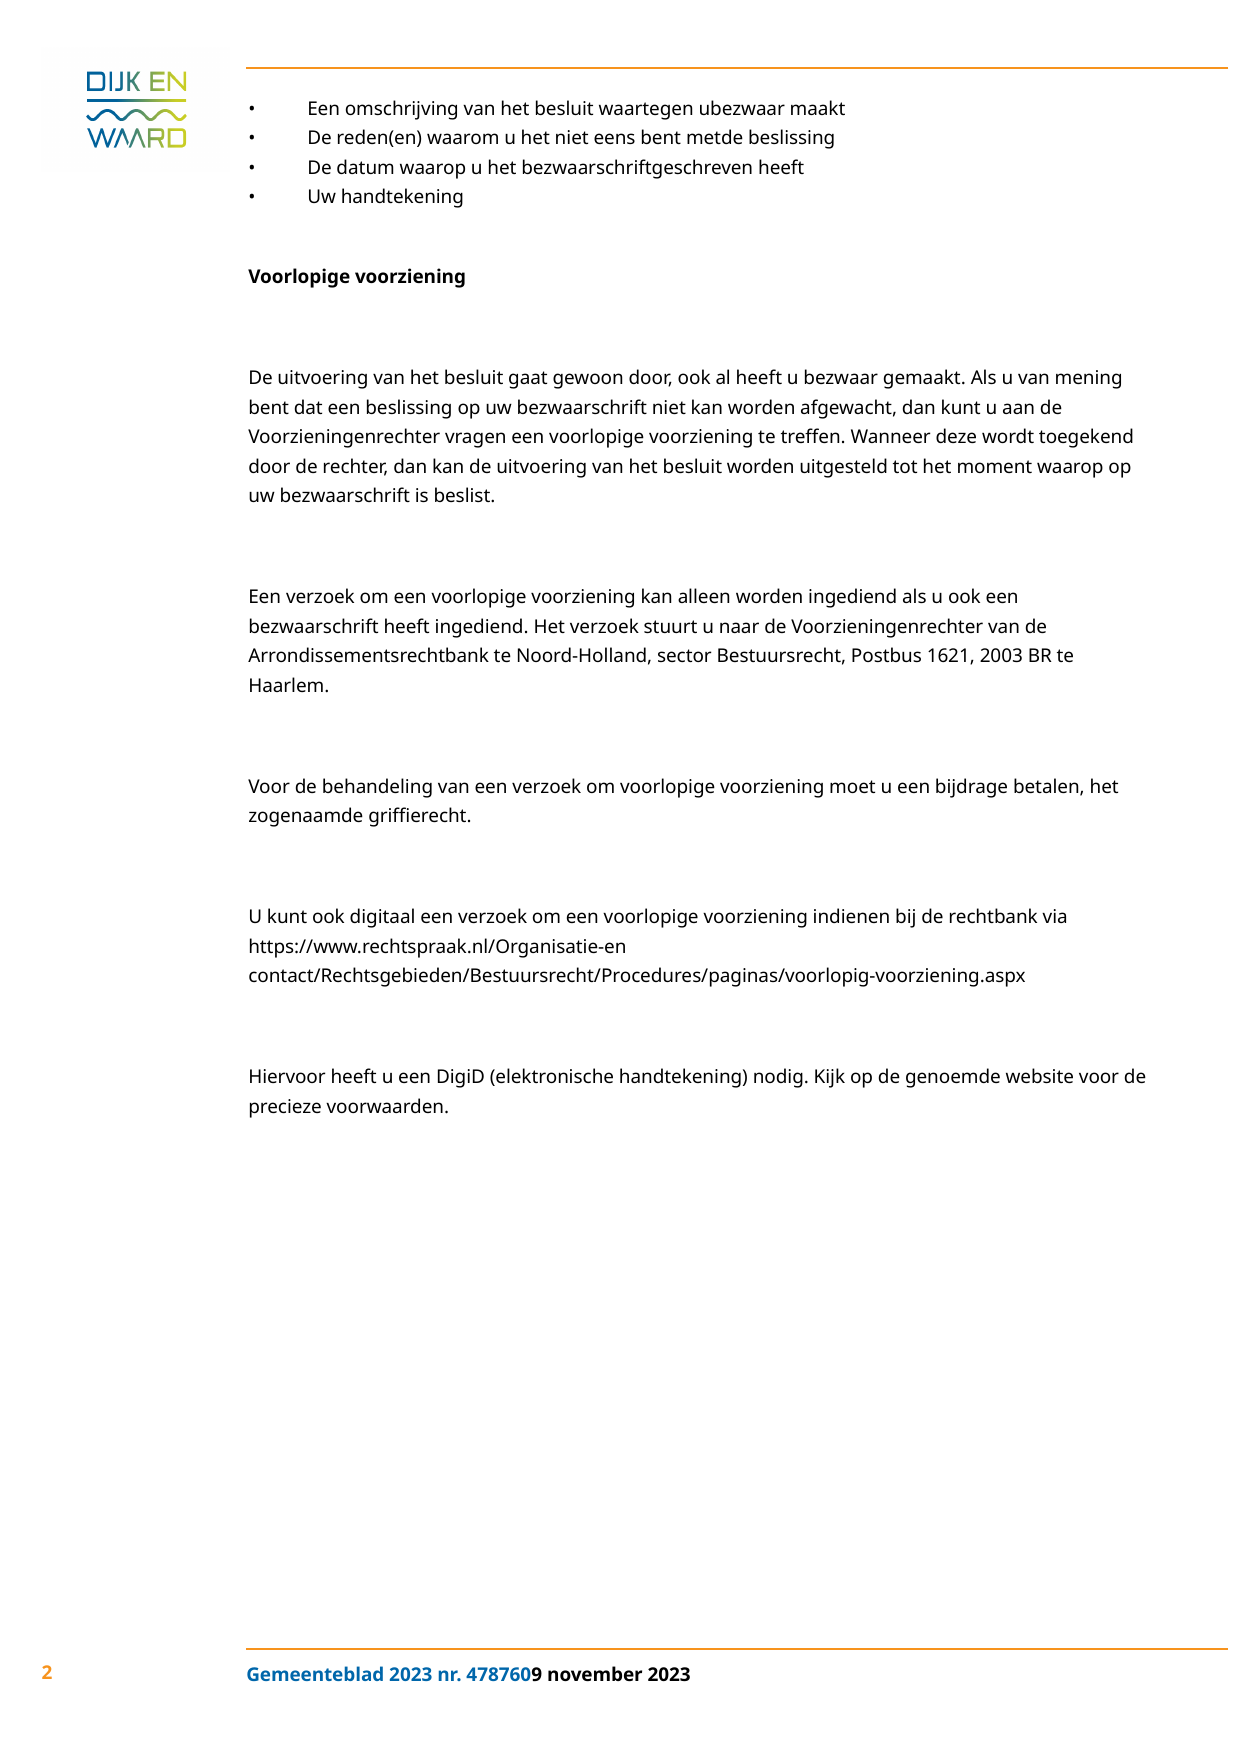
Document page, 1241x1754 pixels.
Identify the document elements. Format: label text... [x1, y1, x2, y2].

picture [41, 47, 231, 172]
text Voor de behandeling van een verzoek om voorlopige voorziening moet u een bijdrage betalen, het zogenaamde griffierecht. [248, 773, 1152, 828]
list Uw handtekening [248, 183, 1152, 209]
list De datum waarop u het bezwaarschriftgeschreven heeft [248, 154, 1152, 180]
text Hiervoor heeft u een DigiD (elektronische handtekening) nodig. Kijk op de genoemde website voor de precieze voorwaarden. [248, 1063, 1152, 1119]
text De uitvoering van het besluit gaat gewoon door, ook al heeft u bezwaar gemaakt. Als u van mening bent dat een beslissing op uw bezwaarschrift niet kan worden afgewacht, dan kunt u aan de Voorzieningenrechter vragen een voorlopige voorziening te treffen. Wanneer deze wordt toegekend door de rechter, dan kan de uitvoering van het besluit worden uitgesteld tot het moment waarop op uw bezwaarschrift is beslist. [248, 364, 1152, 508]
list Een omschrijving van het besluit waartegen ubezwaar maakt [248, 95, 1152, 121]
text Voorlopige voorziening [248, 263, 1152, 289]
text Een verzoek om een voorlopige voorziening kan alleen worden ingediend als u ook een bezwaarschrift heeft ingediend. Het verzoek stuurt u naar de Voorzieningenrechter van de Arrondissementsrechtbank te Noord-Holland, sector Bestuursrecht, Postbus 1621, 2003 BR te Haarlem. [248, 583, 1152, 698]
text U kunt ook digitaal een verzoek om een voorlopige voorziening indienen bij de rechtbank via https://www.rechtspraak.nl/Organisatie-en contact/Rechtsgebieden/Bestuursrecht/Procedures/paginas/voorlopig-voorziening.aspx [248, 903, 1152, 988]
list De reden(en) waarom u het niet eens bent metde beslissing [248, 124, 1152, 150]
